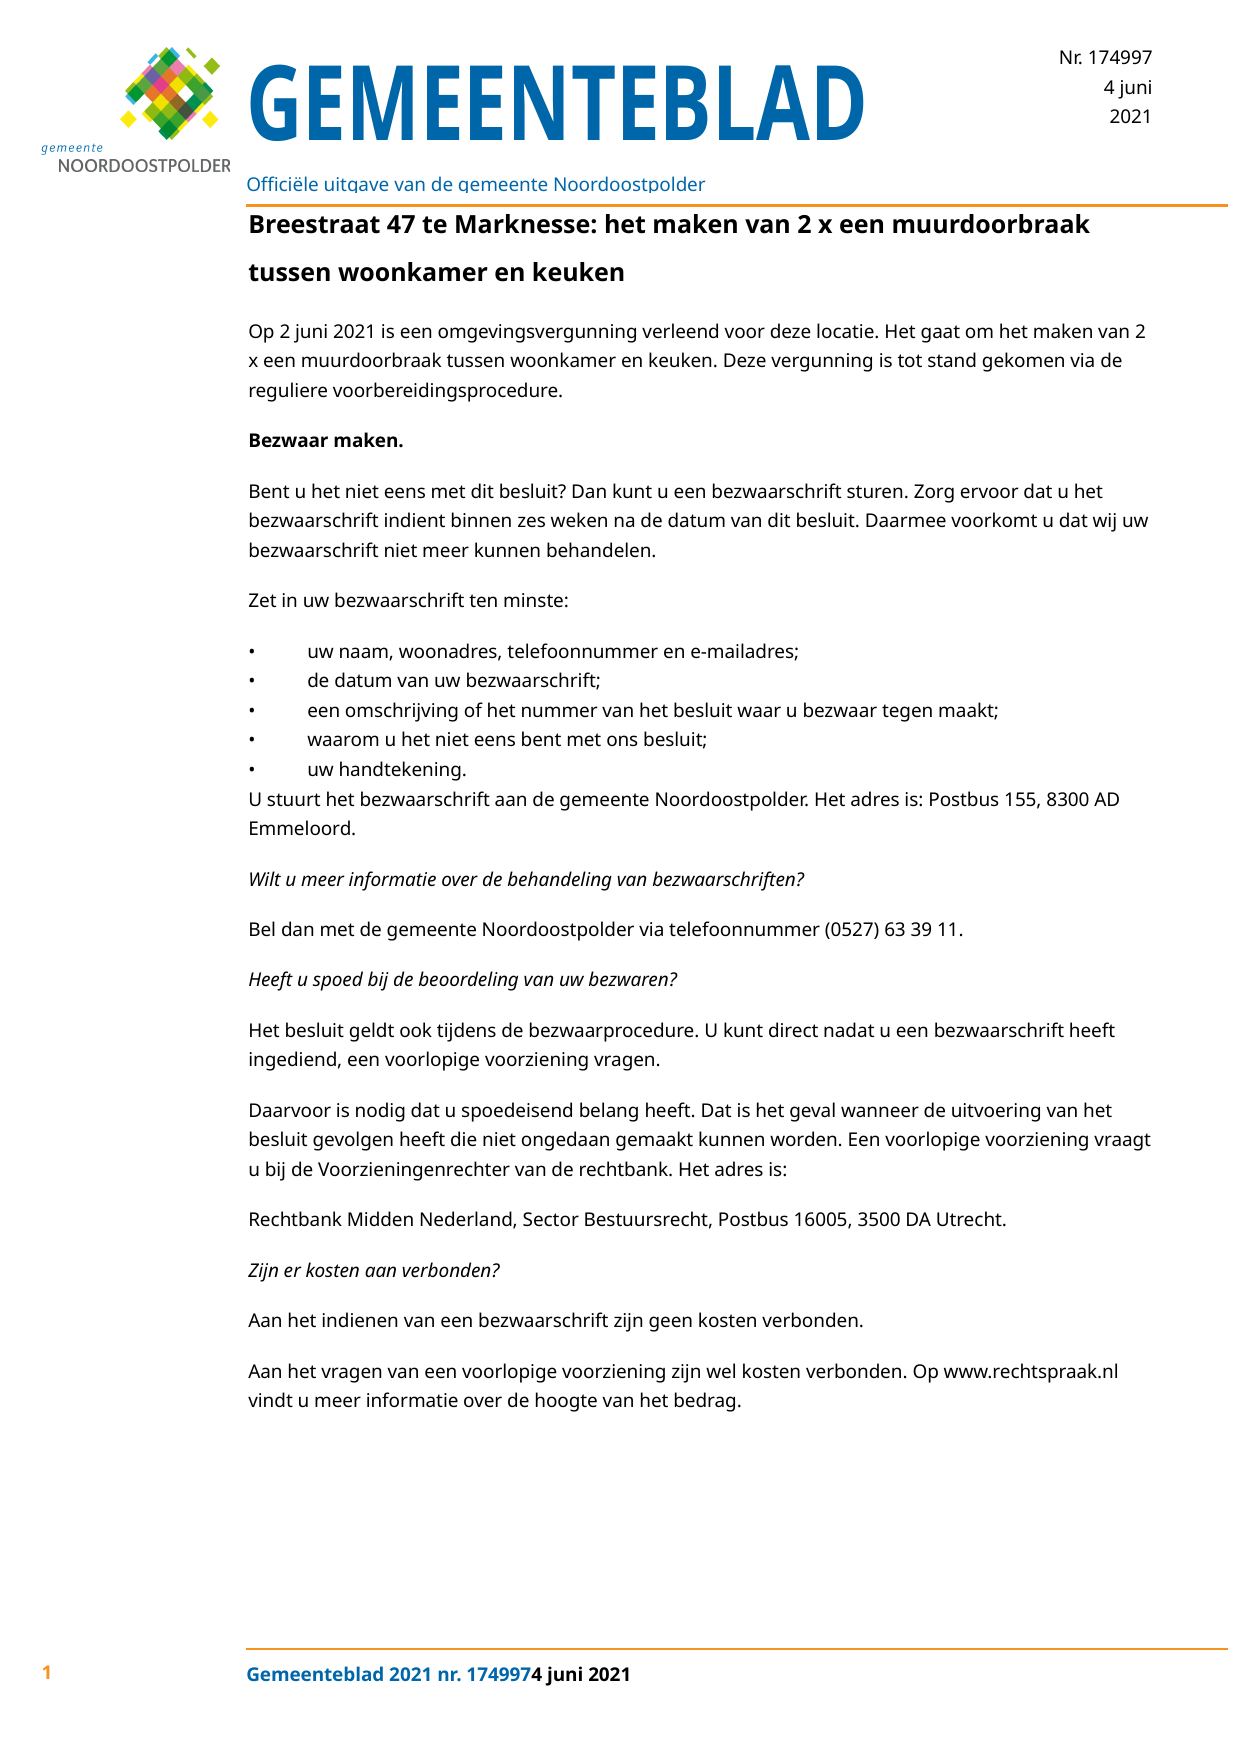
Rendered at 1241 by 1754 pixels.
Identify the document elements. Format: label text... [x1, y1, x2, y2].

text Heeft u spoed bij de beoordeling van uw bezwaren? [248, 967, 1152, 992]
list uw handtekening. [248, 756, 1152, 782]
text Rechtbank Midden Nederland, Sector Bestuursrecht, Postbus 16005, 3500 DA Utrecht. [248, 1207, 1152, 1232]
text Op 2 juni 2021 is een omgevingsvergunning verleend voor deze locatie. Het gaat om het maken van 2 x een muurdoorbraak tussen woonkamer en keuken. Deze vergunning is tot stand gekomen via de reguliere voorbereidingsprocedure. [248, 318, 1152, 403]
text Bent u het niet eens met dit besluit? Dan kunt u een bezwaarschrift sturen. Zorg ervoor dat u het bezwaarschrift indient binnen zes weken na de datum van dit besluit. Daarmee voorkomt u dat wij uw bezwaarschrift niet meer kunnen behandelen. [248, 478, 1152, 563]
text Bel dan met de gemeente Noordoostpolder via telefoonnummer (0527) 63 39 11. [248, 916, 1152, 942]
text Aan het vragen van een voorlopige voorziening zijn wel kosten verbonden. Op www.rechtspraak.nl vindt u meer informatie over de hoogte van het bedrag. [248, 1358, 1152, 1413]
text Aan het indienen van een bezwaarschrift zijn geen kosten verbonden. [248, 1307, 1152, 1333]
list de datum van uw bezwaarschrift; [248, 667, 1152, 693]
text U stuurt het bezwaarschrift aan de gemeente Noordoostpolder. Het adres is: Postbus 155, 8300 AD Emmeloord. [248, 786, 1152, 841]
list een omschrijving of het nummer van het besluit waar u bezwaar tegen maakt; [248, 697, 1152, 723]
text Het besluit geldt ook tijdens de bezwaarprocedure. U kunt direct nadat u een bezwaarschrift heeft ingediend, een voorlopige voorziening vragen. [248, 1017, 1152, 1072]
text Breestraat 47 te Marknesse: het maken van 2 x een muurdoorbraak tussen woonkamer en keuken [248, 207, 1152, 288]
text Zet in uw bezwaarschrift ten minste: [248, 587, 1152, 613]
text Zijn er kosten aan verbonden? [248, 1257, 1152, 1283]
list waarom u het niet eens bent met ons besluit; [248, 727, 1152, 752]
text Bezwaar maken. [248, 427, 1152, 453]
text Daarvoor is nodig dat u spoedeisend belang heeft. Dat is het geval wanneer de uitvoering van het besluit gevolgen heeft die niet ongedaan gemaakt kunnen worden. Een voorlopige voorziening vraagt u bij de Voorzieningenrechter van de rechtbank. Het adres is: [248, 1097, 1152, 1182]
picture [41, 47, 231, 172]
list uw naam, woonadres, telefoonnummer en e-mailadres; [248, 638, 1152, 664]
text Wilt u meer informatie over de behandeling van bezwaarschriften? [248, 866, 1152, 892]
